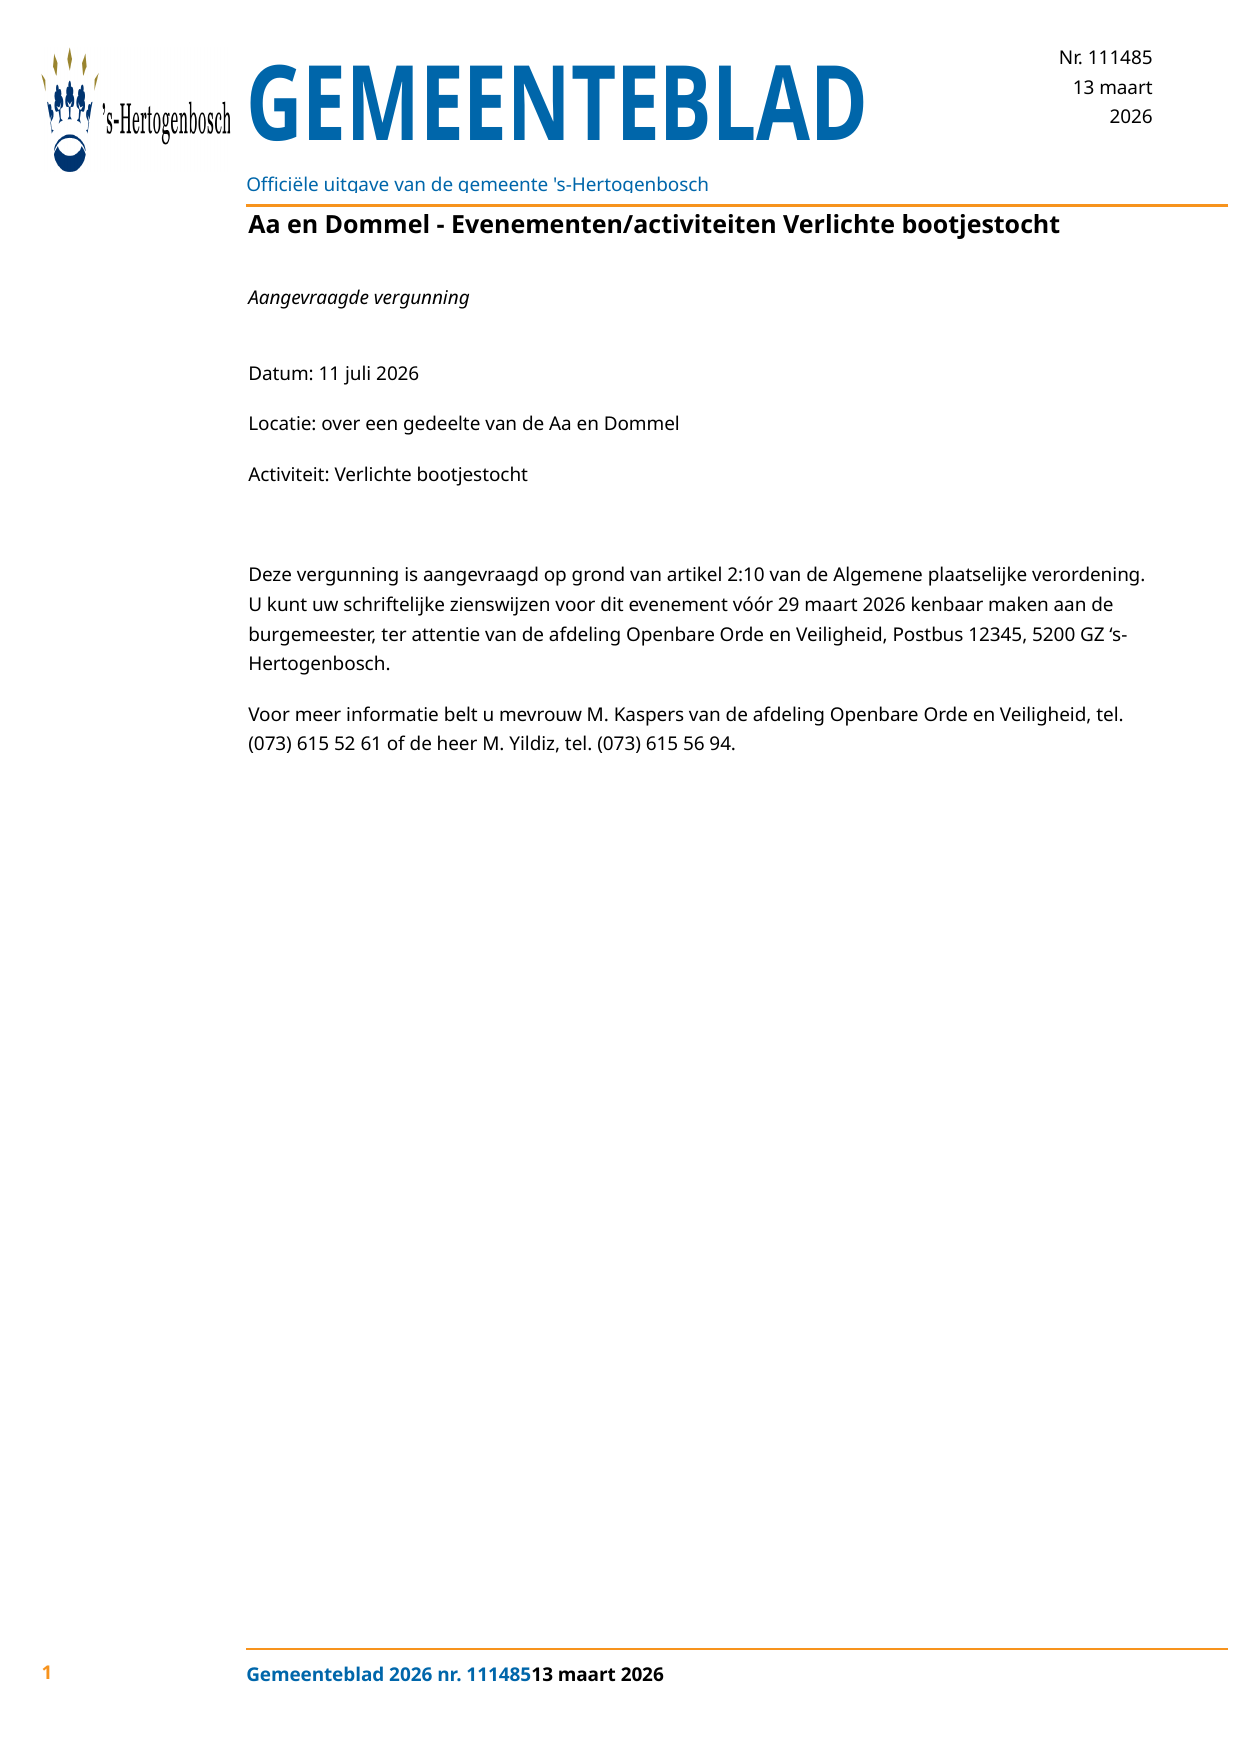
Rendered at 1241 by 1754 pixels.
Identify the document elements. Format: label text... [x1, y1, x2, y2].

text Aa en Dommel - Evenementen/activiteiten Verlichte bootjestocht [248, 207, 1152, 241]
text Voor meer informatie belt u mevrouw M. Kaspers van de afdeling Openbare Orde en Veiligheid, tel. (073) 615 52 61 of de heer M. Yildiz, tel. (073) 615 56 94. [248, 701, 1152, 756]
text Aangevraagde vergunning [248, 284, 1152, 309]
text Locatie: over een gedeelte van de Aa en Dommel [248, 410, 1152, 436]
text Activiteit: Verlichte bootjestocht [248, 461, 1152, 487]
picture [41, 47, 231, 172]
text Datum: 11 juli 2026 [248, 360, 1152, 386]
text Deze vergunning is aangevraagd op grond van artikel 2:10 van de Algemene plaatselijke verordening. U kunt uw schriftelijke zienswijzen voor dit evenement vóór 29 maart 2026 kenbaar maken aan de burgemeester, ter attentie van de afdeling Openbare Orde en Veiligheid, Postbus 12345, 5200 GZ ‘s-Hertogenbosch. [248, 562, 1152, 676]
